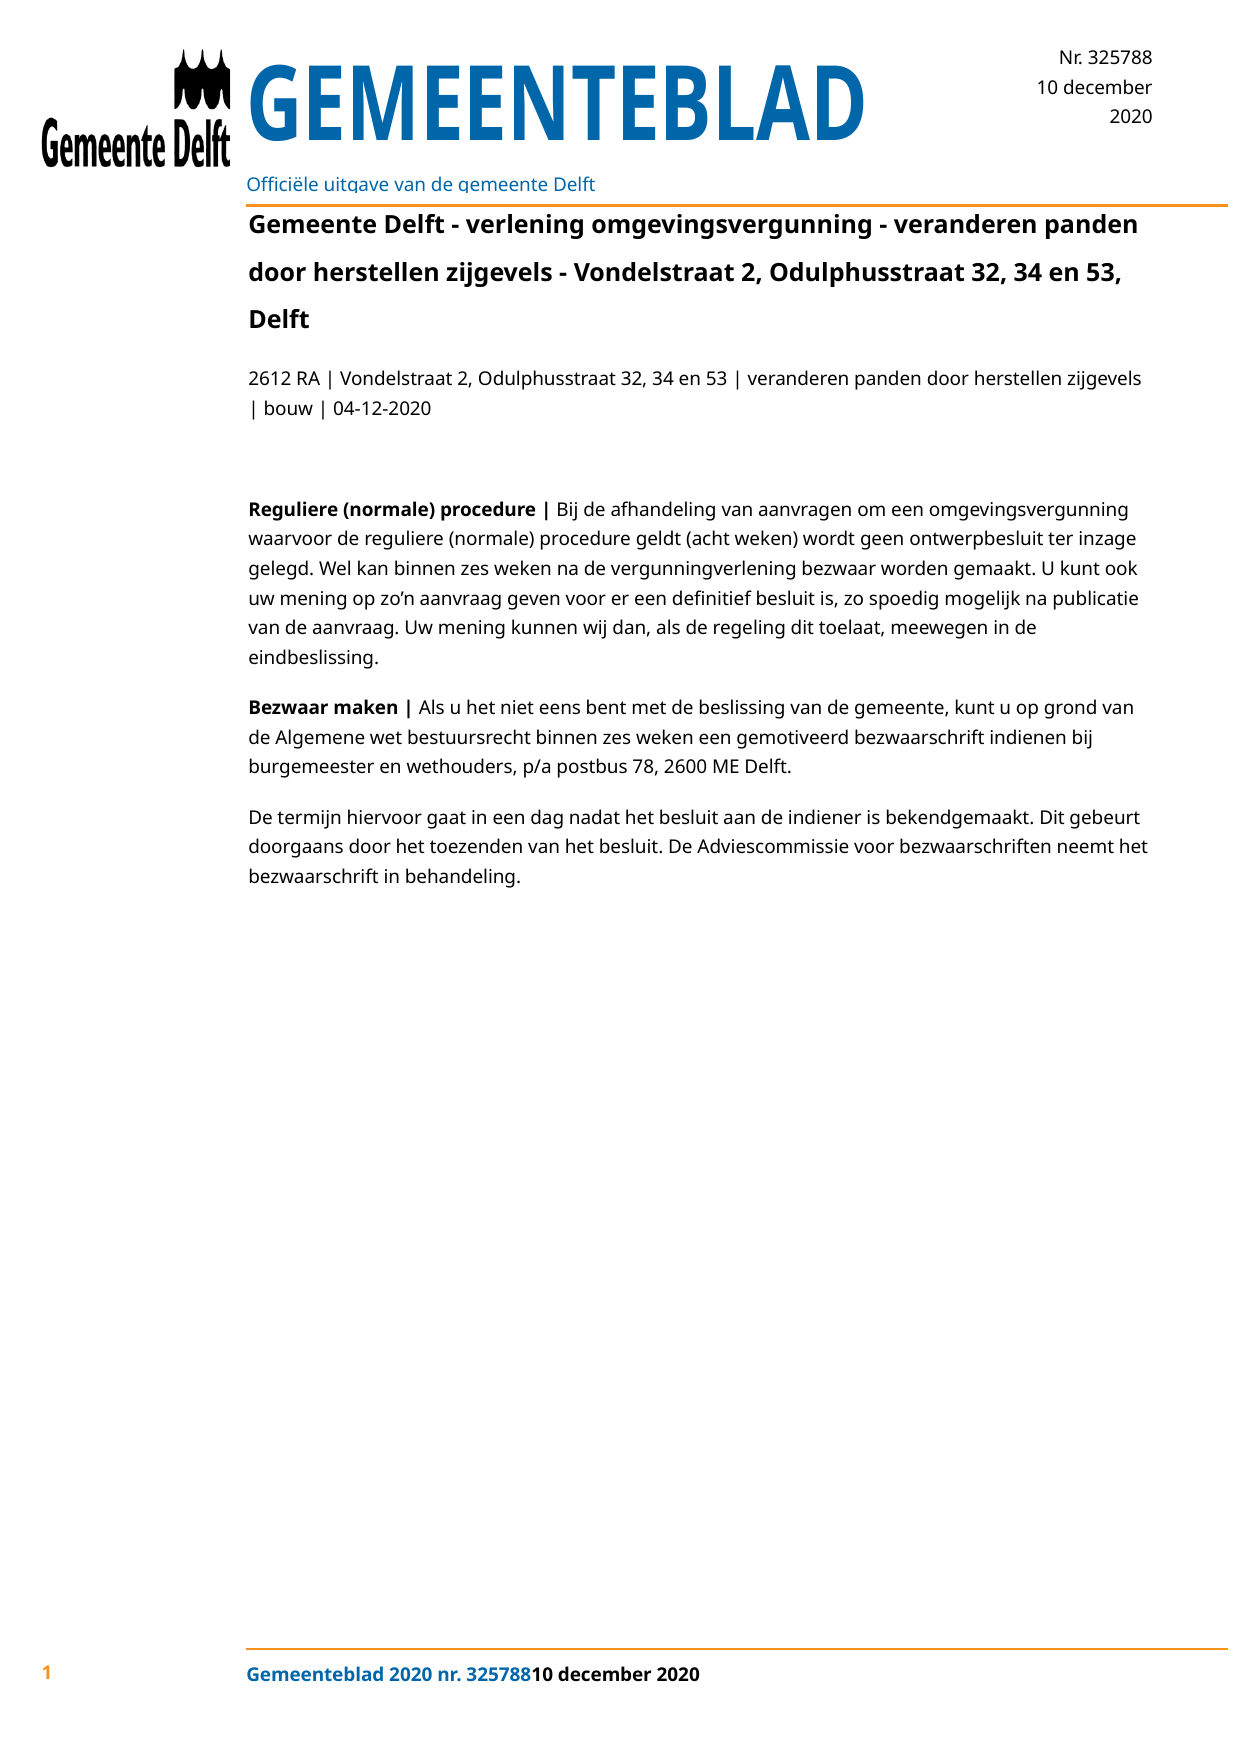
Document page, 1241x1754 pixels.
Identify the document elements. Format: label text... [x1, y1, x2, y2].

text De termijn hiervoor gaat in een dag nadat het besluit aan de indiener is bekendgemaakt. Dit gebeurt doorgaans door het toezenden van het besluit. De Adviescommissie voor bezwaarschriften neemt het bezwaarschrift in behandeling. [248, 804, 1152, 889]
text Bezwaar maken | Als u het niet eens bent met de beslissing van de gemeente, kunt u op grond van de Algemene wet bestuursrecht binnen zes weken een gemotiveerd bezwaarschrift indienen bij burgemeester en wethouders, p/a postbus 78, 2600 ME Delft. [248, 694, 1152, 779]
text Reguliere (normale) procedure | Bij de afhandeling van aanvragen om een omgevingsvergunning waarvoor de reguliere (normale) procedure geldt (acht weken) wordt geen ontwerpbesluit ter inzage gelegd. Wel kan binnen zes weken na de vergunningverlening bezwaar worden gemaakt. U kunt ook uw mening op zo’n aanvraag geven voor er een definitief besluit is, zo spoedig mogelijk na publicatie van de aanvraag. Uw mening kunnen wij dan, als de regeling dit toelaat, meewegen in de eindbeslissing. [248, 496, 1152, 669]
picture [41, 47, 231, 172]
text Gemeente Delft - verlening omgevingsvergunning - veranderen panden door herstellen zijgevels - Vondelstraat 2, Odulphusstraat 32, 34 en 53, Delft [248, 207, 1152, 336]
text 2612 RA | Vondelstraat 2, Odulphusstraat 32, 34 en 53 | veranderen panden door herstellen zijgevels | bouw | 04-12-2020 [248, 366, 1152, 421]
